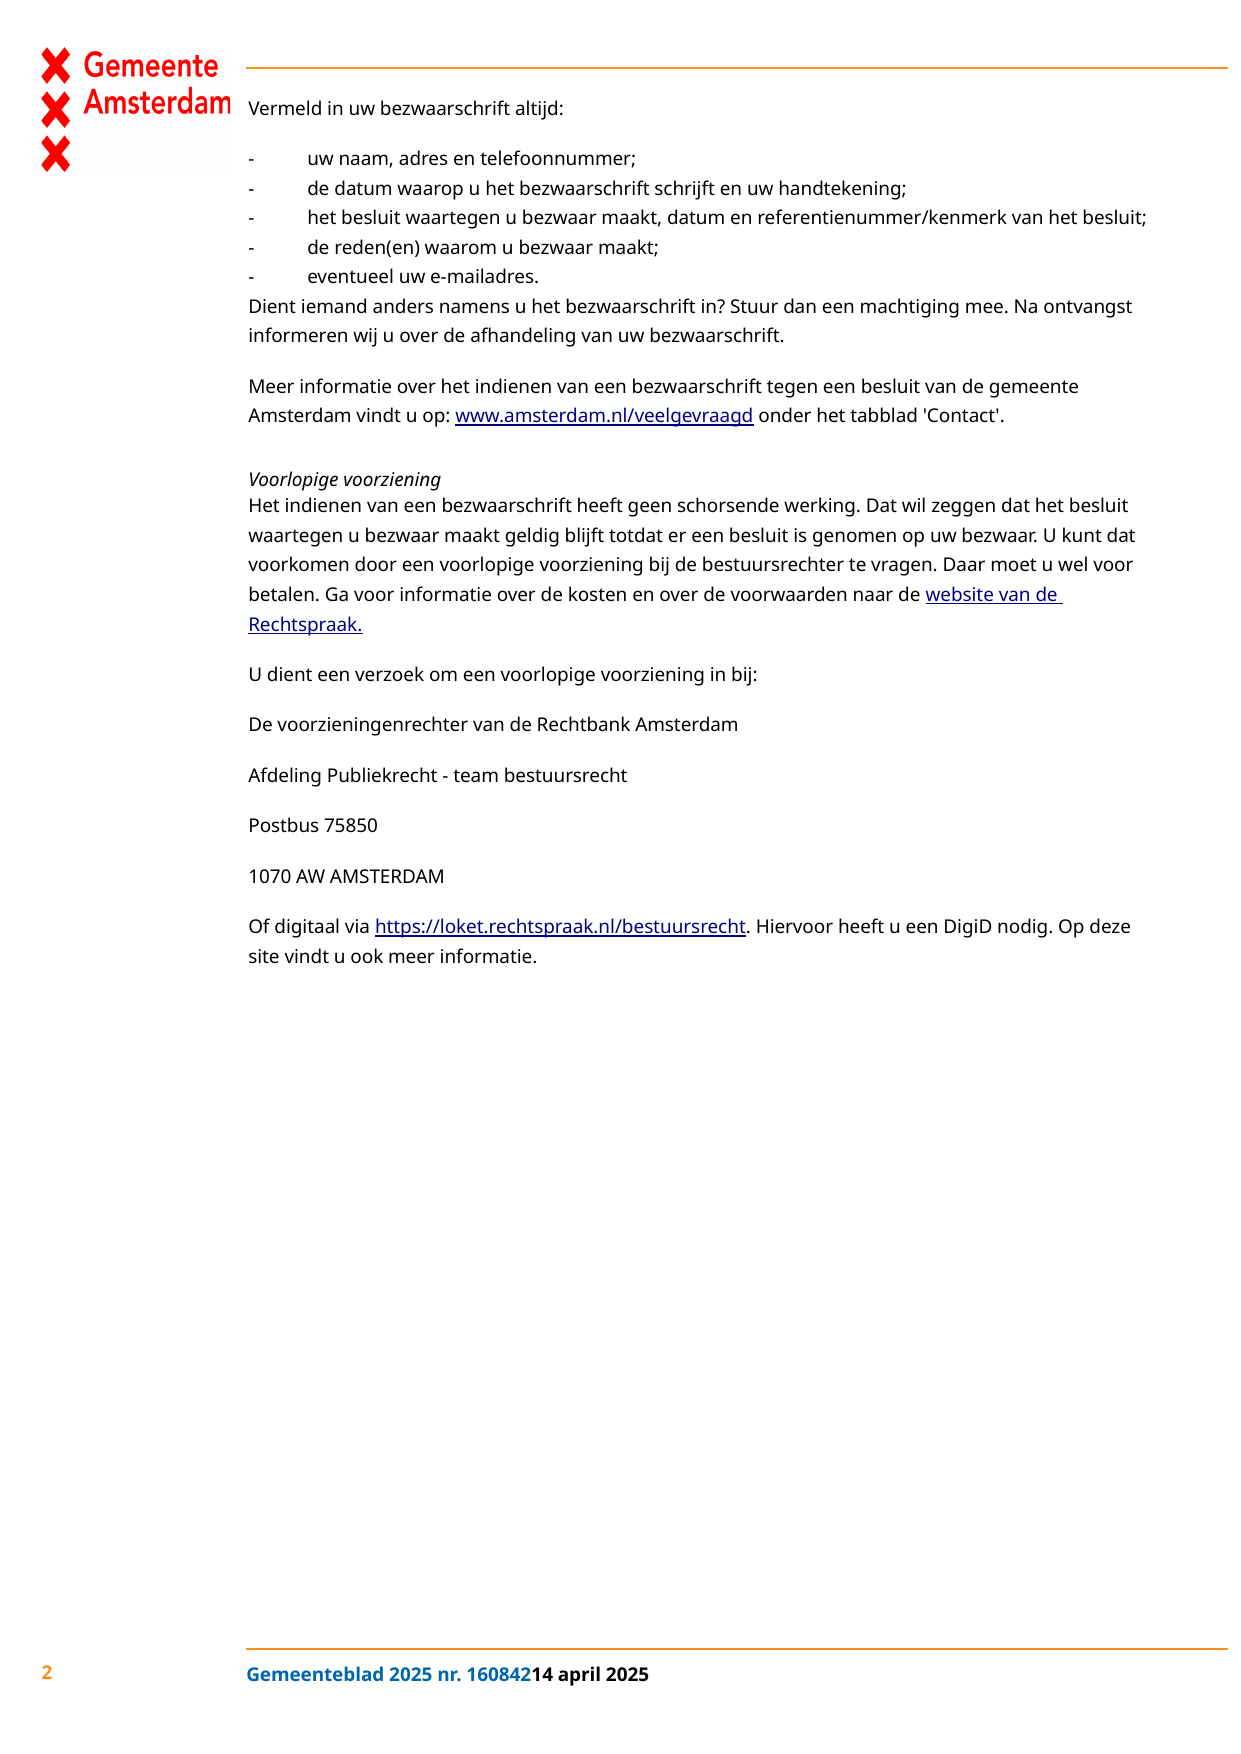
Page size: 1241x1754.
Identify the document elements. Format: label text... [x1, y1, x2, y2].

list eventueel uw e-mailadres. [248, 263, 1152, 289]
text U dient een verzoek om een voorlopige voorziening in bij: [248, 661, 1152, 687]
text Of digitaal via https://loket.rechtspraak.nl/bestuursrecht. Hiervoor heeft u een DigiD nodig. Op deze site vindt u ook meer informatie. [248, 913, 1152, 968]
text Afdeling Publiekrecht - team bestuursrecht [248, 762, 1152, 788]
text Voorlopige voorziening [248, 467, 1152, 492]
list het besluit waartegen u bezwaar maakt, datum en referentienummer/kenmerk van het besluit; [248, 204, 1152, 230]
text Het indienen van een bezwaarschrift heeft geen schorsende werking. Dat wil zeggen dat het besluit waartegen u bezwaar maakt geldig blijft totdat er een besluit is genomen op uw bezwaar. U kunt dat voorkomen door een voorlopige voorziening bij de bestuursrechter te vragen. Daar moet u wel voor betalen. Ga voor informatie over de kosten en over de voorwaarden naar de website van de Rechtspraak. [248, 492, 1152, 636]
picture [41, 47, 231, 172]
text Meer informatie over het indienen van een bezwaarschrift tegen een besluit van de gemeente Amsterdam vindt u op: www.amsterdam.nl/veelgevraagd onder het tabblad 'Contact'. [248, 373, 1152, 428]
list de datum waarop u het bezwaarschrift schrijft en uw handtekening; [248, 175, 1152, 201]
text Postbus 75850 [248, 812, 1152, 838]
list uw naam, adres en telefoonnummer; [248, 145, 1152, 171]
text De voorzieningenrechter van de Rechtbank Amsterdam [248, 712, 1152, 737]
text Dient iemand anders namens u het bezwaarschrift in? Stuur dan een machtiging mee. Na ontvangst informeren wij u over de afhandeling van uw bezwaarschrift. [248, 293, 1152, 348]
text Vermeld in uw bezwaarschrift altijd: [248, 95, 1152, 121]
text 1070 AW AMSTERDAM [248, 863, 1152, 888]
list de reden(en) waarom u bezwaar maakt; [248, 234, 1152, 260]
